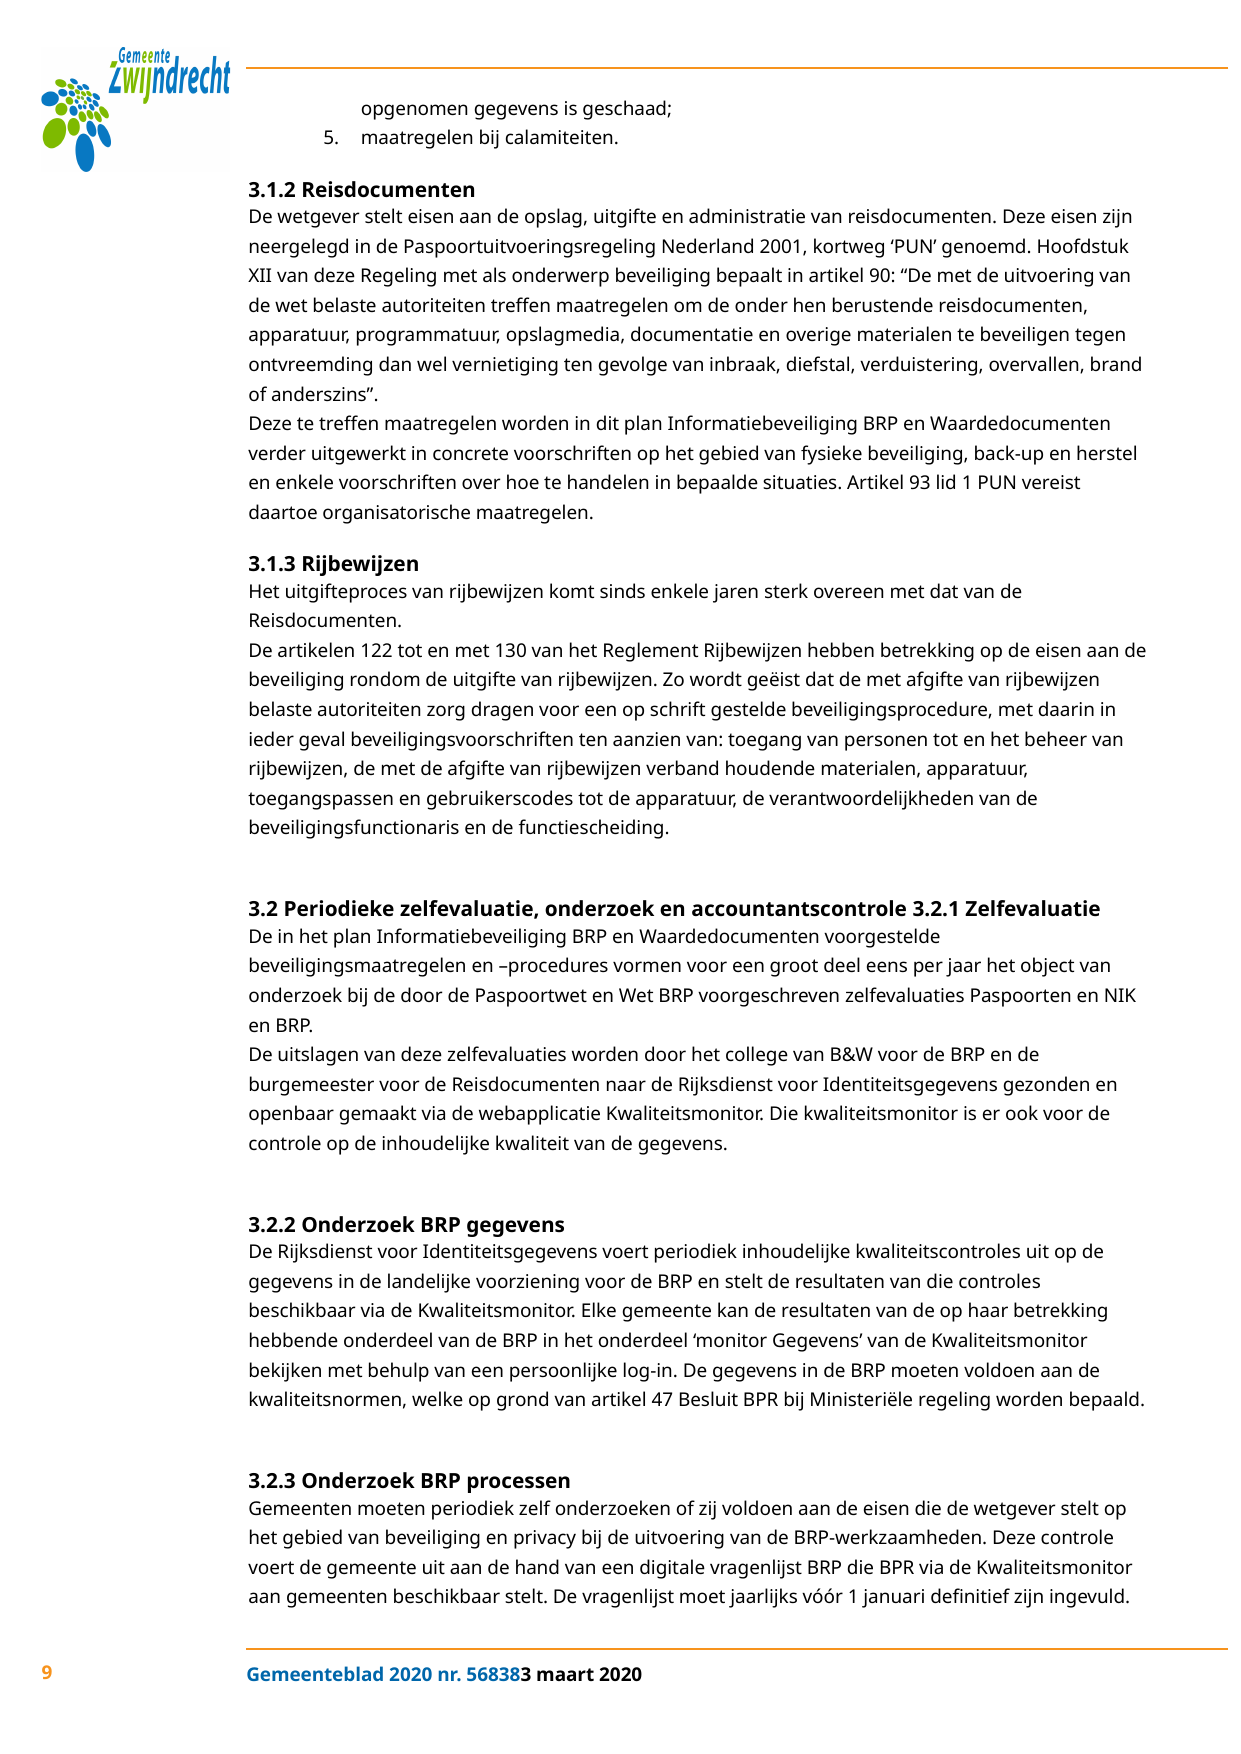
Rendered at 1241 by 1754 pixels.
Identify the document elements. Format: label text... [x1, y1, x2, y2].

text 3.1.3 Rijbewijzen [248, 549, 1152, 578]
picture [41, 47, 231, 172]
text De wetgever stelt eisen aan de opslag, uitgifte en administratie van reisdocumenten. Deze eisen zijn neergelegd in de Paspoortuitvoeringsregeling Nederland 2001, kortweg ‘PUN’ genoemd. Hoofdstuk XII van deze Regeling met als onderwerp beveiliging bepaalt in artikel 90: “De met de uitvoering van de wet belaste autoriteiten treffen maatregelen om de onder hen berustende reisdocumenten, apparatuur, programmatuur, opslagmedia, documentatie en overige materialen te beveiligen tegen ontvreemding dan wel vernietiging ten gevolge van inbraak, diefstal, verduistering, overvallen, brand of anderszins”. [248, 203, 1152, 406]
text 3.2.3 Onderzoek BRP processen [248, 1466, 1152, 1495]
text Gemeenten moeten periodiek zelf onderzoeken of zij voldoen aan de eisen die de wetgever stelt op het gebied van beveiliging en privacy bij de uitvoering van de BRP-werkzaamheden. Deze controle voert de gemeente uit aan de hand van een digitale vragenlijst BRP die BPR via de Kwaliteitsmonitor aan gemeenten beschikbaar stelt. De vragenlijst moet jaarlijks vóór 1 januari definitief zijn ingevuld. [248, 1495, 1152, 1609]
list opgenomen gegevens is geschaad; [323, 95, 1152, 121]
text De Rijksdienst voor Identiteitsgegevens voert periodiek inhoudelijke kwaliteitscontroles uit op de gegevens in de landelijke voorziening voor de BRP en stelt de resultaten van die controles beschikbaar via de Kwaliteitsmonitor. Elke gemeente kan de resultaten van de op haar betrekking hebbende onderdeel van de BRP in het onderdeel ‘monitor Gegevens’ van de Kwaliteitsmonitor bekijken met behulp van een persoonlijke log-in. De gegevens in de BRP moeten voldoen aan de kwaliteitsnormen, welke op grond van artikel 47 Besluit BPR bij Ministeriële regeling worden bepaald. [248, 1238, 1152, 1412]
text De uitslagen van deze zelfevaluaties worden door het college van B&W voor de BRP en de burgemeester voor de Reisdocumenten naar de Rijksdienst voor Identiteitsgegevens gezonden en openbaar gemaakt via de webapplicatie Kwaliteitsmonitor. Die kwaliteitsmonitor is er ook voor de controle op de inhoudelijke kwaliteit van de gegevens. [248, 1041, 1152, 1156]
text De in het plan Informatiebeveiliging BRP en Waardedocumenten voorgestelde beveiligingsmaatregelen en –procedures vormen voor een groot deel eens per jaar het object van onderzoek bij de door de Paspoortwet en Wet BRP voorgeschreven zelfevaluaties Paspoorten en NIK en BRP. [248, 923, 1152, 1037]
text Het uitgifteproces van rijbewijzen komt sinds enkele jaren sterk overeen met dat van de Reisdocumenten. [248, 578, 1152, 633]
text 3.2.2 Onderzoek BRP gegevens [248, 1210, 1152, 1238]
text Deze te treffen maatregelen worden in dit plan Informatiebeveiliging BRP en Waardedocumenten verder uitgewerkt in concrete voorschriften op het gebied van fysieke beveiliging, back-up en herstel en enkele voorschriften over hoe te handelen in bepaalde situaties. Artikel 93 lid 1 PUN vereist daartoe organisatorische maatregelen. [248, 410, 1152, 525]
text 3.2 Periodieke zelfevaluatie, onderzoek en accountantscontrole 3.2.1 Zelfevaluatie [248, 894, 1152, 923]
text De artikelen 122 tot en met 130 van het Reglement Rijbewijzen hebben betrekking op de eisen aan de beveiliging rondom de uitgifte van rijbewijzen. Zo wordt geëist dat de met afgifte van rijbewijzen belaste autoriteiten zorg dragen voor een op schrift gestelde beveiligingsprocedure, met daarin in ieder geval beveiligingsvoorschriften ten aanzien van: toegang van personen tot en het beheer van rijbewijzen, de met de afgifte van rijbewijzen verband houdende materialen, apparatuur, toegangspassen en gebruikerscodes tot de apparatuur, de verantwoordelijkheden van de beveiligingsfunctionaris en de functiescheiding. [248, 637, 1152, 840]
list maatregelen bij calamiteiten. [323, 124, 1152, 150]
text 3.1.2 Reisdocumenten [248, 175, 1152, 203]
